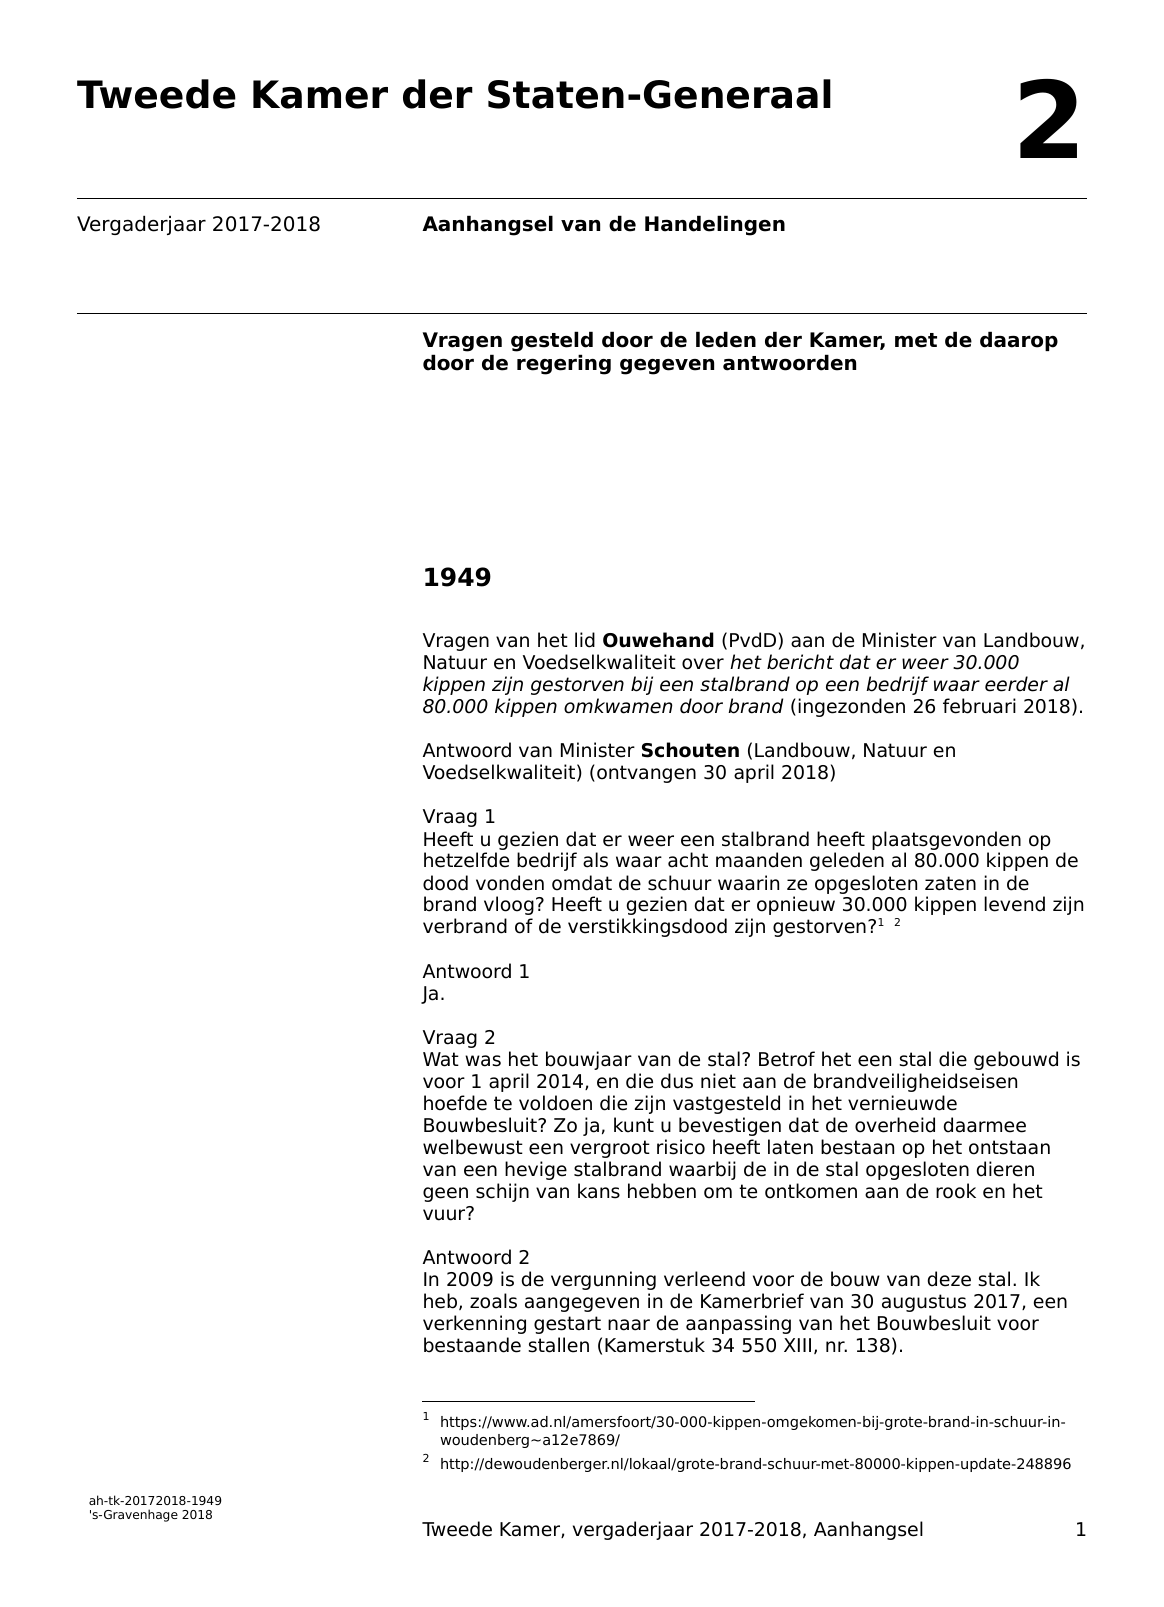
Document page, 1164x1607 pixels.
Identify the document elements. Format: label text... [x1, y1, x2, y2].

text http://dewoudenberger.nl/lokaal/grote-brand-schuur-met-80000-kippen-update-248896 [422, 1452, 1087, 1474]
text Vraag 1 [422, 806, 1087, 828]
text Antwoord van Minister Schouten (Landbouw, Natuur en Voedselkwaliteit) (ontvangen 30 april 2018) [422, 740, 1087, 784]
text Vraag 2 [422, 1027, 1087, 1049]
text Heeft u gezien dat er weer een stalbrand heeft plaatsgevonden op hetzelfde bedrijf als waar acht maanden geleden al 80.000 kippen de dood vonden omdat de schuur waarin ze opgesloten zaten in de brand vloog? Heeft u gezien dat er opnieuw 30.000 kippen levend zijn verbrand of de verstikkingsdood zijn gestorven? [422, 828, 1087, 938]
table_header 2 [886, 59, 1087, 198]
text ah-tk-20172018-1949 [88, 1494, 323, 1508]
text Ja. [422, 982, 1087, 1004]
text Antwoord 1 [422, 961, 1087, 982]
text In 2009 is de vergunning verleend voor de bouw van deze stal. Ik heb, zoals aangegeven in de Kamerbrief van 30 augustus 2017, een verkenning gestart naar de aanpassing van het Bouwbesluit voor bestaande stallen (Kamerstuk 34 550 XIII, nr. 138). [422, 1269, 1087, 1357]
table_cell Vergaderjaar 2017-2018 [77, 199, 422, 313]
text 1949 [422, 563, 1087, 592]
text 's-Gravenhage 2018 [88, 1508, 323, 1522]
text Vragen van het lid Ouwehand (PvdD) aan de Minister van Landbouw, Natuur en Voedselkwaliteit over het bericht dat er weer 30.000 kippen zijn gestorven bij een stalbrand op een bedrijf waar eerder al 80.000 kippen omkwamen door brand (ingezonden 26 februari 2018). [422, 630, 1087, 718]
text Wat was het bouwjaar van de stal? Betrof het een stal die gebouwd is voor 1 april 2014, en die dus niet aan de brandveiligheidseisen hoefde te voldoen die zijn vastgesteld in het vernieuwde Bouwbesluit? Zo ja, kunt u bevestigen dat de overheid daarmee welbewust een vergroot risico heeft laten bestaan op het ontstaan van een hevige stalbrand waarbij de in de stal opgesloten dieren geen schijn van kans hebben om te ontkomen aan de rook en het vuur? [422, 1049, 1087, 1224]
table_cell Vragen gesteld door de leden der Kamer, met de daarop door de regering gegeven antwoorden [422, 314, 1087, 375]
text Antwoord 2 [422, 1247, 1087, 1269]
table_header Tweede Kamer der Staten-Generaal [77, 59, 886, 198]
text https://www.ad.nl/amersfoort/30-000-kippen-omgekomen-bij-grote-brand-in-schuur-in-woudenberg~a12e7869/ [422, 1410, 1087, 1449]
table_cell [77, 314, 422, 375]
table_cell Aanhangsel van de Handelingen [422, 199, 1087, 313]
